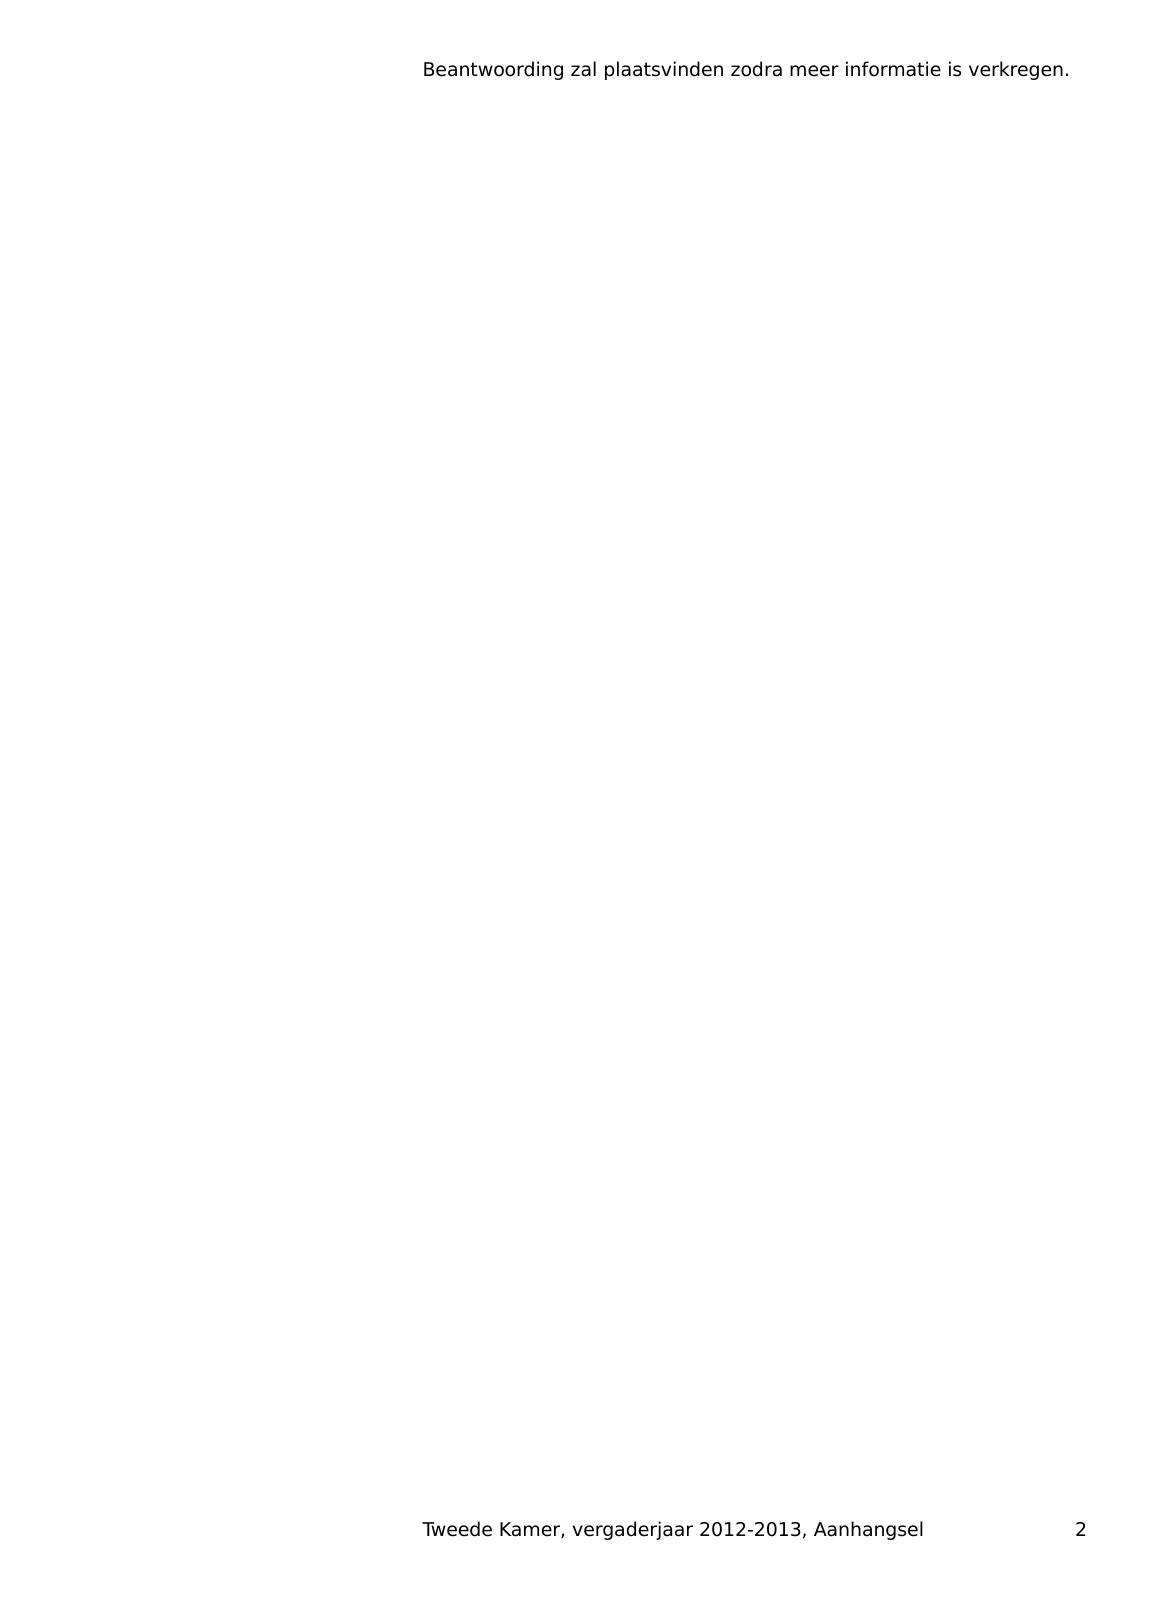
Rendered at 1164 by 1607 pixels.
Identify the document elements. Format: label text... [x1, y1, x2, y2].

text Beantwoording zal plaatsvinden zodra meer informatie is verkregen. [422, 59, 1087, 81]
